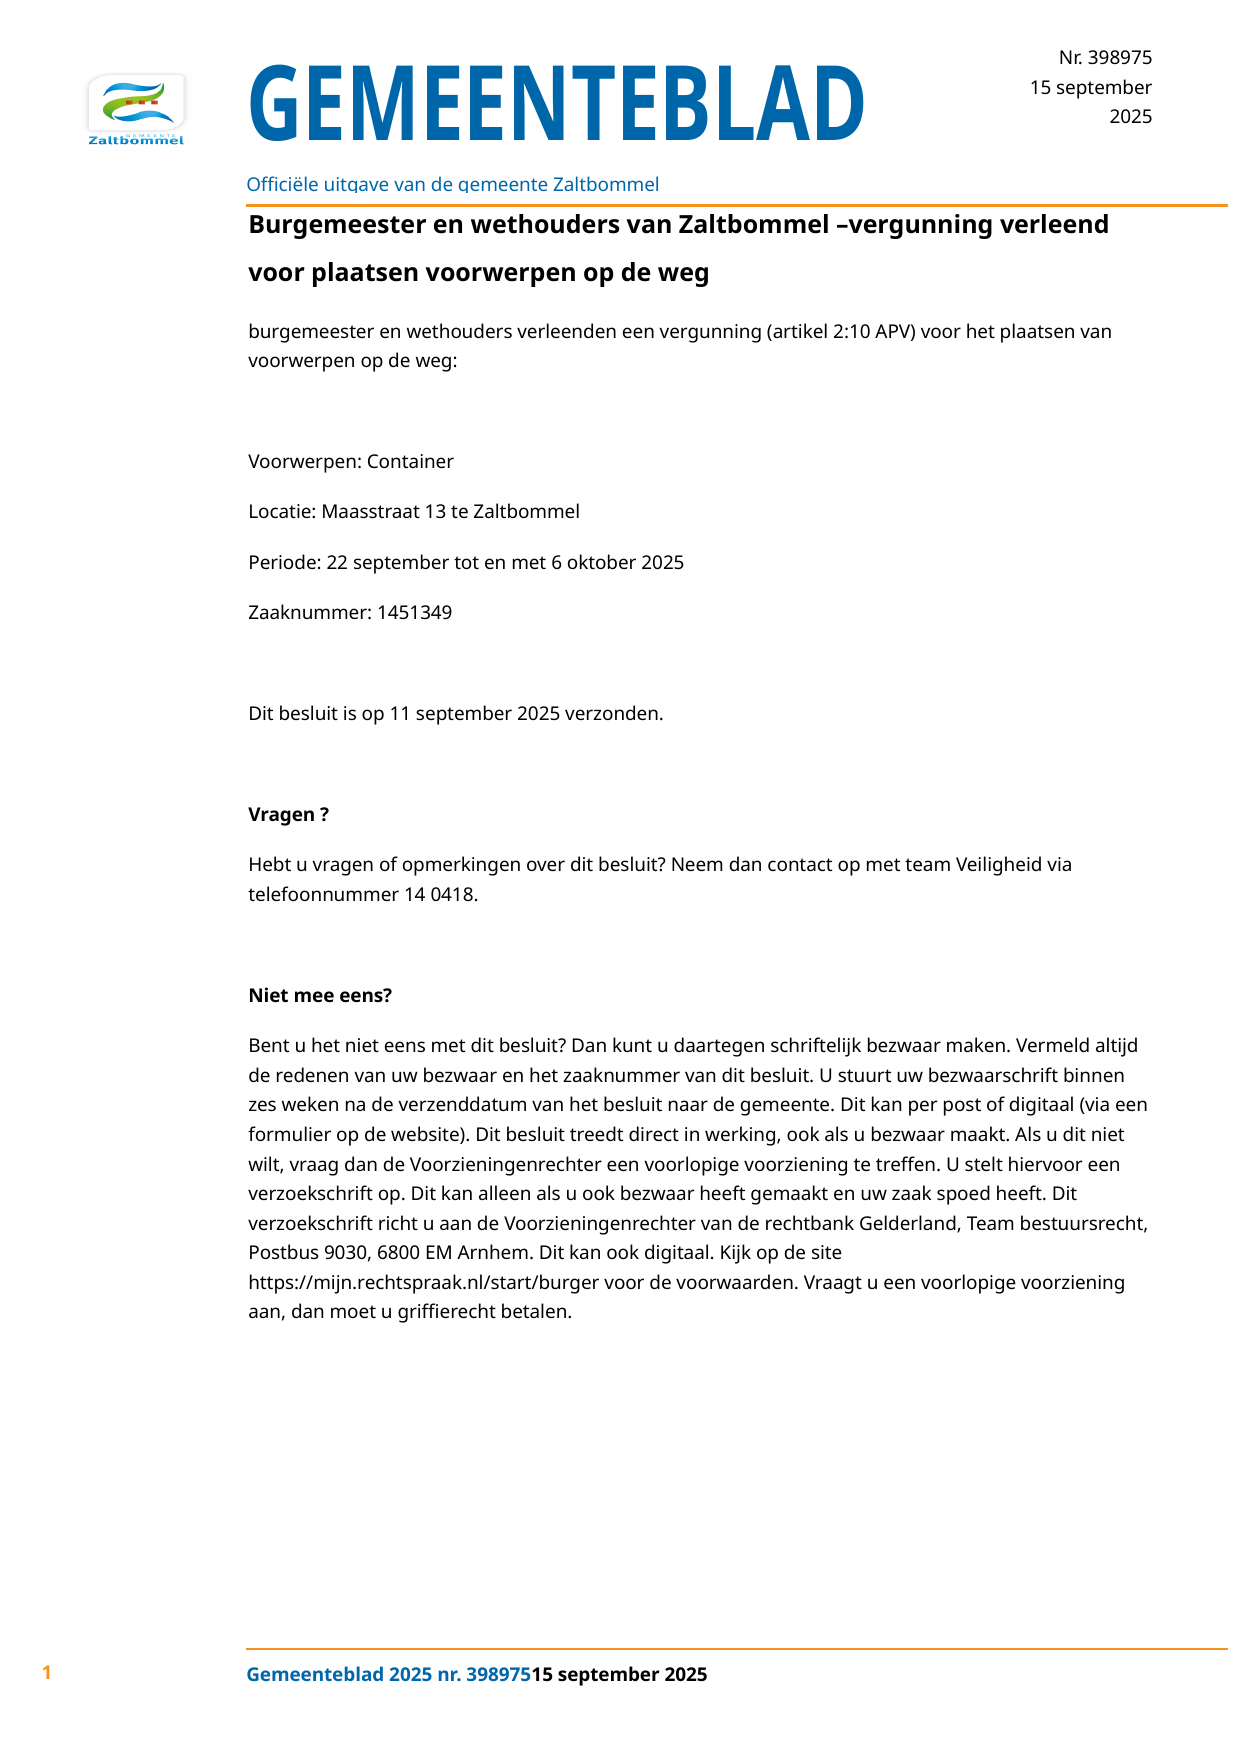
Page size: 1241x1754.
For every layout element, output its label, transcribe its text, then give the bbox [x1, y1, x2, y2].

text burgemeester en wethouders verleenden een vergunning (artikel 2:10 APV) voor het plaatsen van voorwerpen op de weg: [248, 318, 1152, 373]
picture [41, 47, 231, 172]
text Hebt u vragen of opmerkingen over dit besluit? Neem dan contact op met team Veiligheid via telefoonnummer 14 0418. [248, 852, 1152, 907]
text Zaaknummer: 1451349 [248, 599, 1152, 625]
text Bent u het niet eens met dit besluit? Dan kunt u daartegen schriftelijk bezwaar maken. Vermeld altijd de redenen van uw bezwaar en het zaaknummer van dit besluit. U stuurt uw bezwaarschrift binnen zes weken na de verzenddatum van het besluit naar de gemeente. Dit kan per post of digitaal (via een formulier op de website). Dit besluit treedt direct in werking, ook als u bezwaar maakt. Als u dit niet wilt, vraag dan de Voorzieningenrechter een voorlopige voorziening te treffen. U stelt hiervoor een verzoekschrift op. Dit kan alleen als u ook bezwaar heeft gemaakt en uw zaak spoed heeft. Dit verzoekschrift richt u aan de Voorzieningenrechter van de rechtbank Gelderland, Team bestuursrecht, Postbus 9030, 6800 EM Arnhem. Dit kan ook digitaal. Kijk op de site https://mijn.rechtspraak.nl/start/burger voor de voorwaarden. Vraagt u een voorlopige voorziening aan, dan moet u griffierecht betalen. [248, 1032, 1152, 1324]
text Voorwerpen: Container [248, 448, 1152, 474]
text Periode: 22 september tot en met 6 oktober 2025 [248, 549, 1152, 575]
text Dit besluit is op 11 september 2025 verzonden. [248, 700, 1152, 726]
text Burgemeester en wethouders van Zaltbommel –vergunning verleend voor plaatsen voorwerpen op de weg [248, 207, 1152, 288]
text Locatie: Maasstraat 13 te Zaltbommel [248, 499, 1152, 524]
text Niet mee eens? [248, 982, 1152, 1008]
text Vragen ? [248, 801, 1152, 827]
